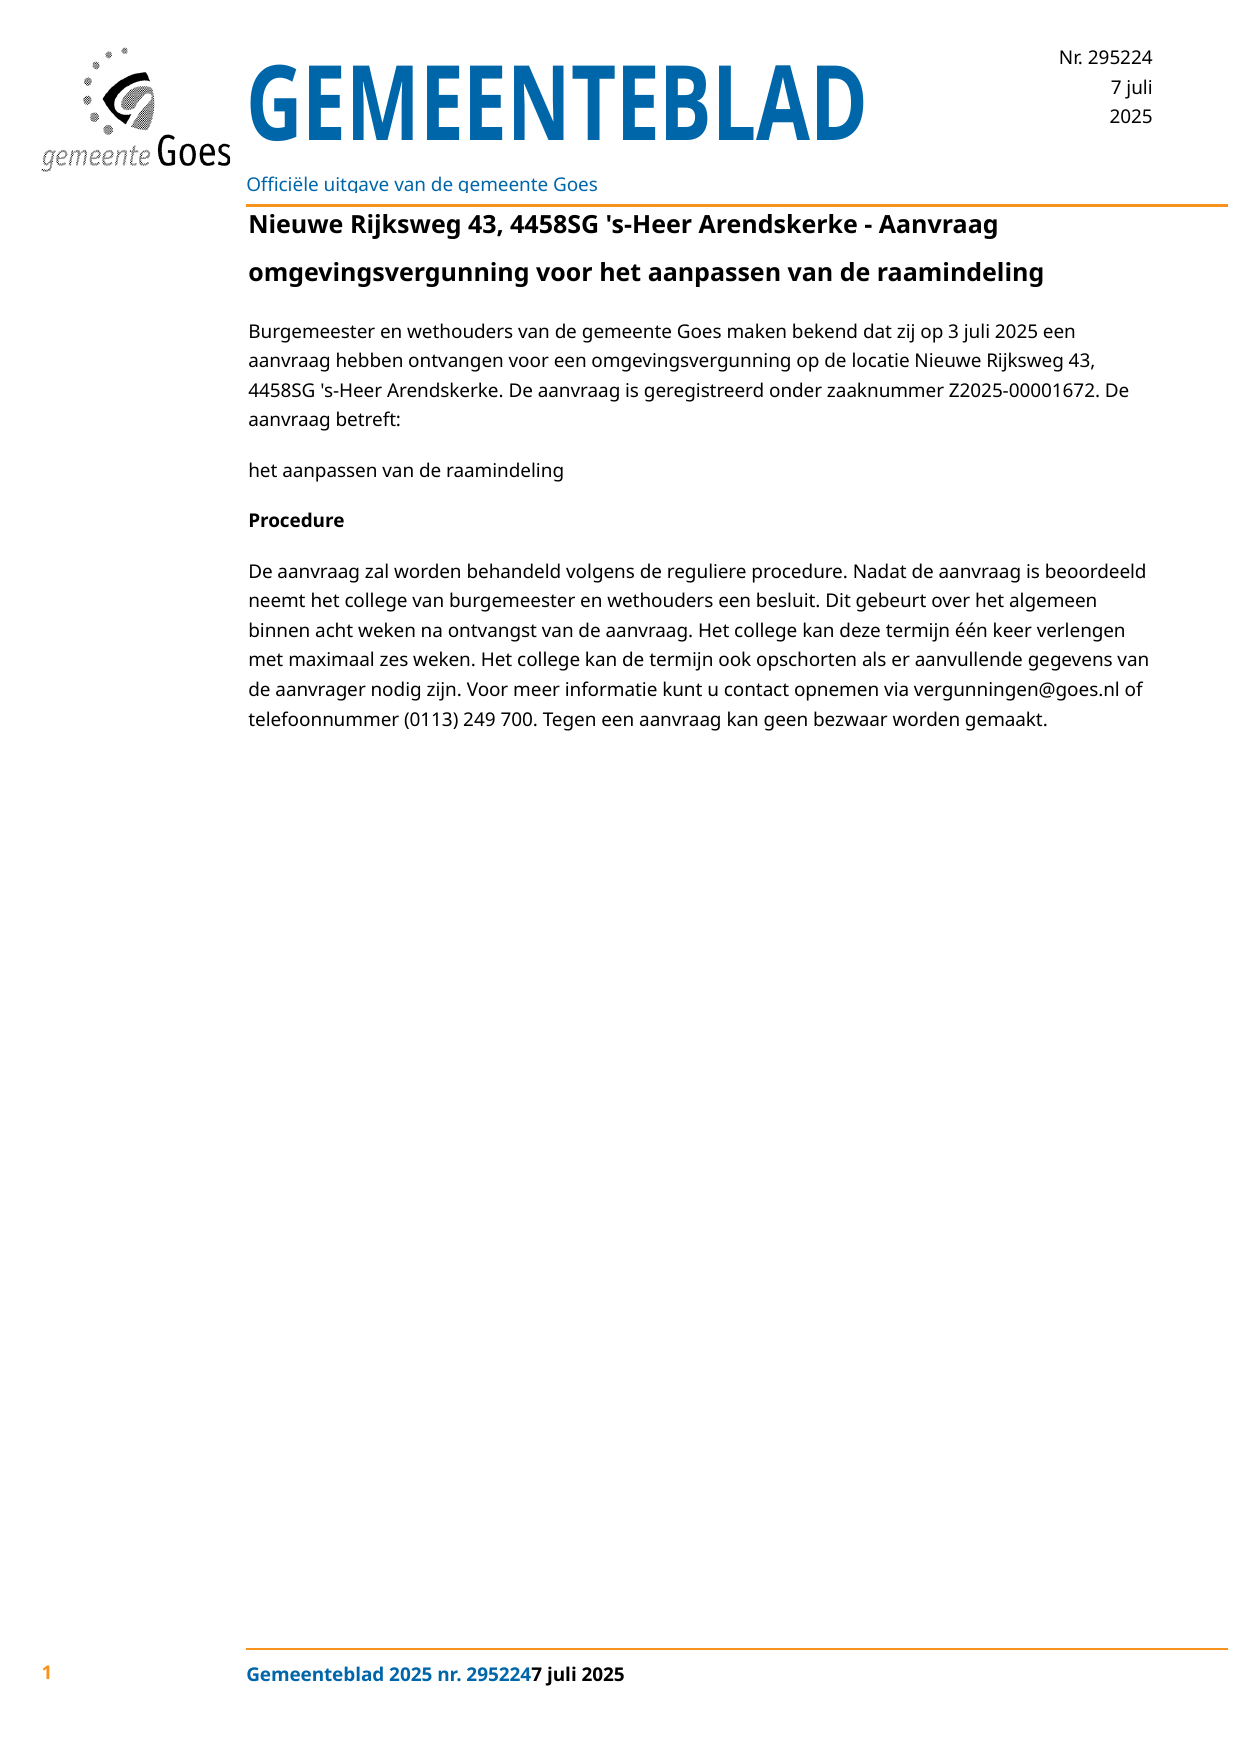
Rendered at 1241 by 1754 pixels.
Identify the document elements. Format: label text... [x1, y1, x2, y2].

picture [41, 47, 231, 172]
text Procedure [248, 507, 1152, 533]
text Nieuwe Rijksweg 43, 4458SG 's-Heer Arendskerke - Aanvraag omgevingsvergunning voor het aanpassen van de raamindeling [248, 207, 1152, 288]
text De aanvraag zal worden behandeld volgens de reguliere procedure. Nadat de aanvraag is beoordeeld neemt het college van burgemeester en wethouders een besluit. Dit gebeurt over het algemeen binnen acht weken na ontvangst van de aanvraag. Het college kan deze termijn één keer verlengen met maximaal zes weken. Het college kan de termijn ook opschorten als er aanvullende gegevens van de aanvrager nodig zijn. Voor meer informatie kunt u contact opnemen via vergunningen@goes.nl of telefoonnummer (0113) 249 700. Tegen een aanvraag kan geen bezwaar worden gemaakt. [248, 558, 1152, 732]
text het aanpassen van de raamindeling [248, 457, 1152, 483]
text Burgemeester en wethouders van de gemeente Goes maken bekend dat zij op 3 juli 2025 een aanvraag hebben ontvangen voor een omgevingsvergunning op de locatie Nieuwe Rijksweg 43, 4458SG 's-Heer Arendskerke. De aanvraag is geregistreerd onder zaaknummer Z2025-00001672. De aanvraag betreft: [248, 318, 1152, 432]
